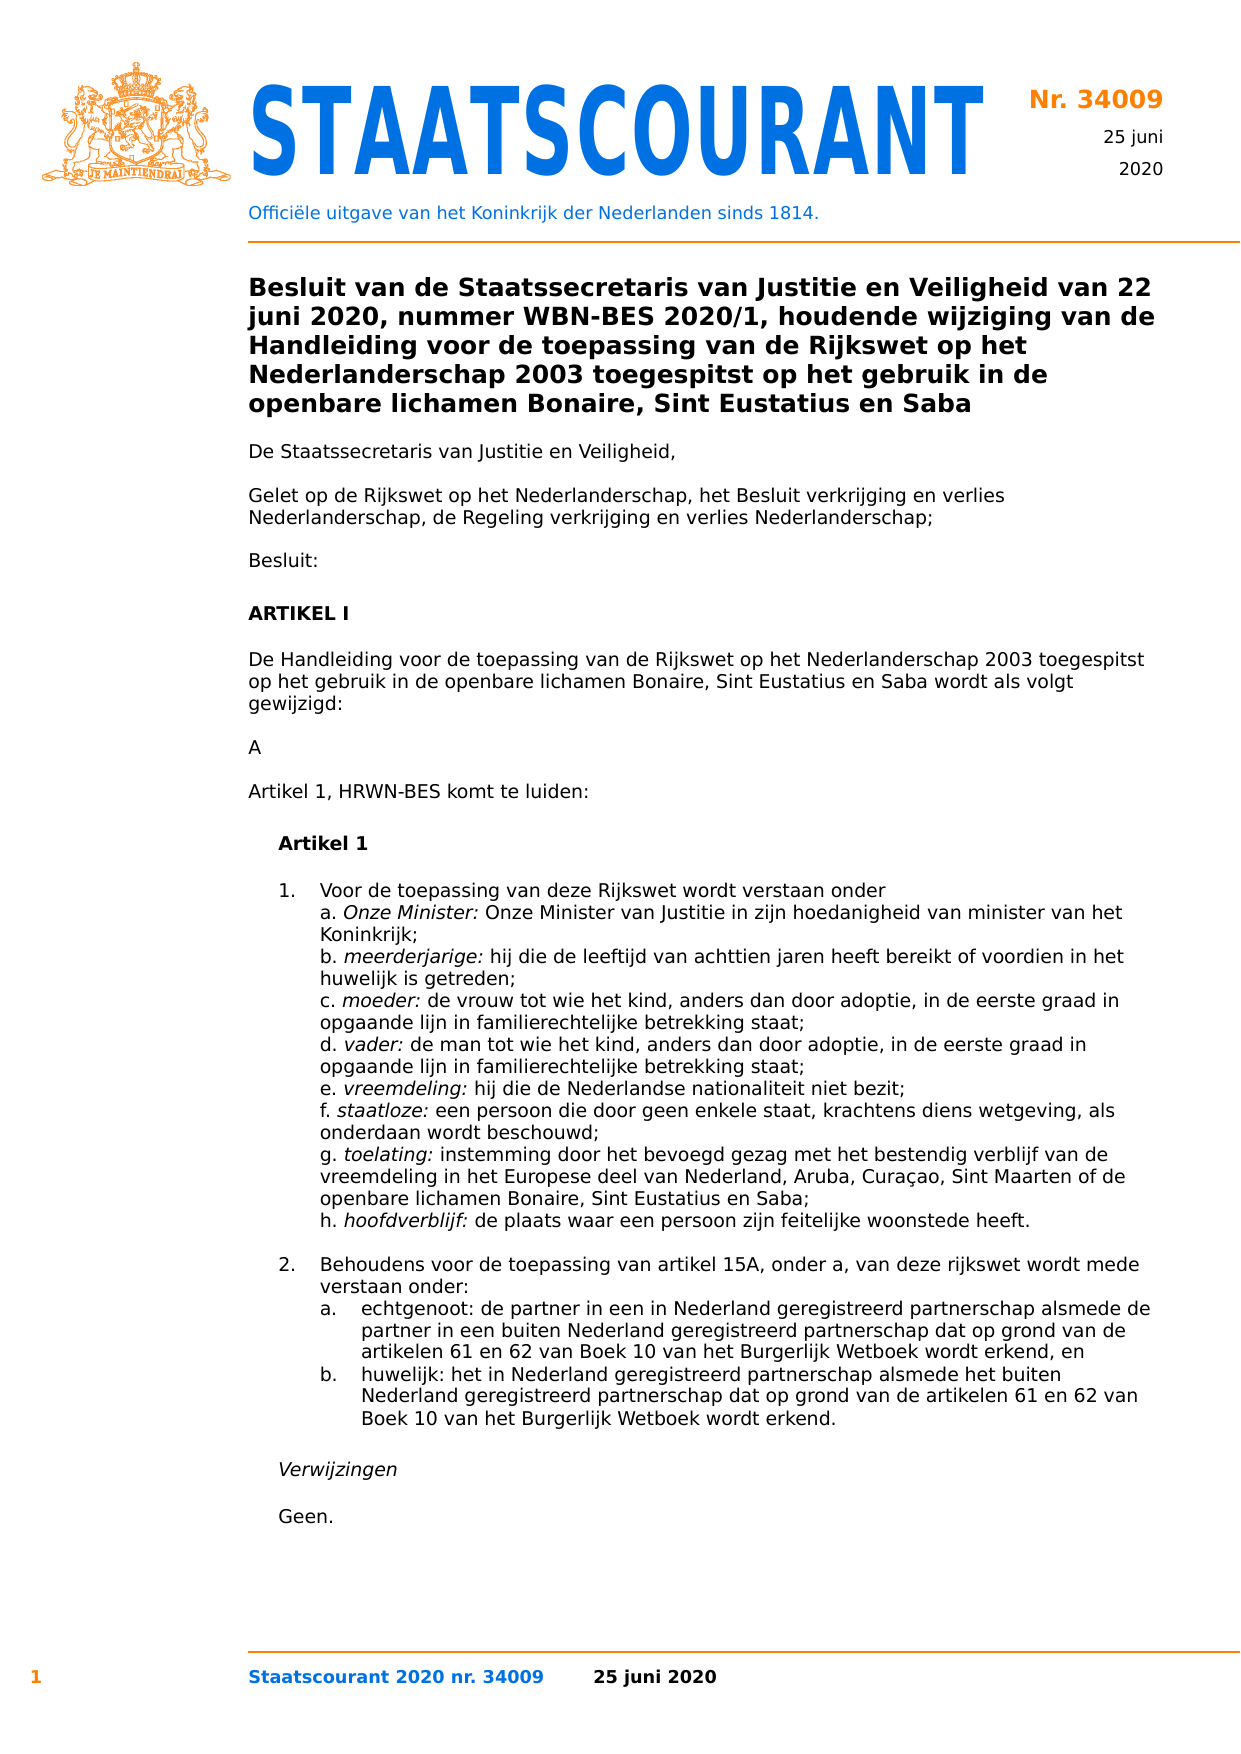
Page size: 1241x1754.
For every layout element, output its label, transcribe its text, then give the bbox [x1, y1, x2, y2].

subtitle ARTIKEL I [248, 602, 1163, 624]
text a. echtgenoot: de partner in een in Nederland geregistreerd partnerschap alsmede de partner in een buiten Nederland geregistreerd partnerschap dat op grond van de artikelen 61 en 62 van Boek 10 van het Burgerlijk Wetboek wordt erkend, en [319, 1297, 1163, 1363]
text a. Onze Minister: Onze Minister van Justitie in zijn hoedanigheid van minister van het Koninkrijk; [319, 902, 1163, 946]
table_cell 25 juni [998, 121, 1240, 153]
table_cell 2020 [998, 153, 1240, 203]
text Artikel 1, HRWN-BES komt te luiden: [248, 781, 1163, 803]
text f. staatloze: een persoon die door geen enkele staat, krachtens diens wetgeving, als onderdaan wordt beschouwd; [319, 1100, 1163, 1144]
subtitle Verwijzingen [278, 1459, 1163, 1481]
subtitle Besluit van de Staatssecretaris van Justitie en Veiligheid van 22 juni 2020, nummer WBN-BES 2020/1, houdende wijziging van de Handleiding voor de toepassing van de Rijkswet op het Nederlanderschap 2003 toegespitst op het gebruik in de openbare lichamen Bonaire, Sint Eustatius en Saba [248, 273, 1163, 419]
table_header STAATSCOURANT [248, 62, 998, 203]
text De Staatssecretaris van Justitie en Veiligheid, [248, 441, 1163, 463]
picture [41, 62, 231, 186]
text De Handleiding voor de toepassing van de Rijkswet op het Nederlanderschap 2003 toegespitst op het gebruik in de openbare lichamen Bonaire, Sint Eustatius en Saba wordt als volgt gewijzigd: [248, 649, 1163, 715]
text b. meerderjarige: hij die de leeftijd van achttien jaren heeft bereikt of voordien in het huwelijk is getreden; [319, 946, 1163, 990]
text Gelet op de Rijkswet op het Nederlanderschap, het Besluit verkrijging en verlies Nederlanderschap, de Regeling verkrijging en verlies Nederlanderschap; [248, 484, 1163, 528]
table_header [25, 62, 248, 241]
text e. vreemdeling: hij die de Nederlandse nationaliteit niet bezit; [319, 1078, 1163, 1100]
text A [248, 737, 1163, 759]
text d. vader: de man tot wie het kind, anders dan door adoptie, in de eerste graad in opgaande lijn in familierechtelijke betrekking staat; [319, 1034, 1163, 1078]
text c. moeder: de vrouw tot wie het kind, anders dan door adoptie, in de eerste graad in opgaande lijn in familierechtelijke betrekking staat; [319, 990, 1163, 1034]
subtitle Artikel 1 [278, 833, 1163, 855]
text Besluit: [248, 550, 1163, 572]
text 1. Voor de toepassing van deze Rijkswet wordt verstaan onder [278, 880, 1163, 902]
table_header Nr. 34009 [998, 62, 1240, 121]
text b. huwelijk: het in Nederland geregistreerd partnerschap alsmede het buiten Nederland geregistreerd partnerschap dat op grond van de artikelen 61 en 62 van Boek 10 van het Burgerlijk Wetboek wordt erkend. [319, 1363, 1163, 1429]
table_cell Officiële uitgave van het Koninkrijk der Nederlanden sinds 1814. [248, 203, 1240, 241]
text h. hoofdverblijf: de plaats waar een persoon zijn feitelijke woonstede heeft. [319, 1210, 1163, 1232]
text Geen. [278, 1506, 1163, 1528]
text g. toelating: instemming door het bevoegd gezag met het bestendig verblijf van de vreemdeling in het Europese deel van Nederland, Aruba, Curaçao, Sint Maarten of de openbare lichamen Bonaire, Sint Eustatius en Saba; [319, 1144, 1163, 1210]
text 2. Behoudens voor de toepassing van artikel 15A, onder a, van deze rijkswet wordt mede verstaan onder: [278, 1253, 1163, 1297]
